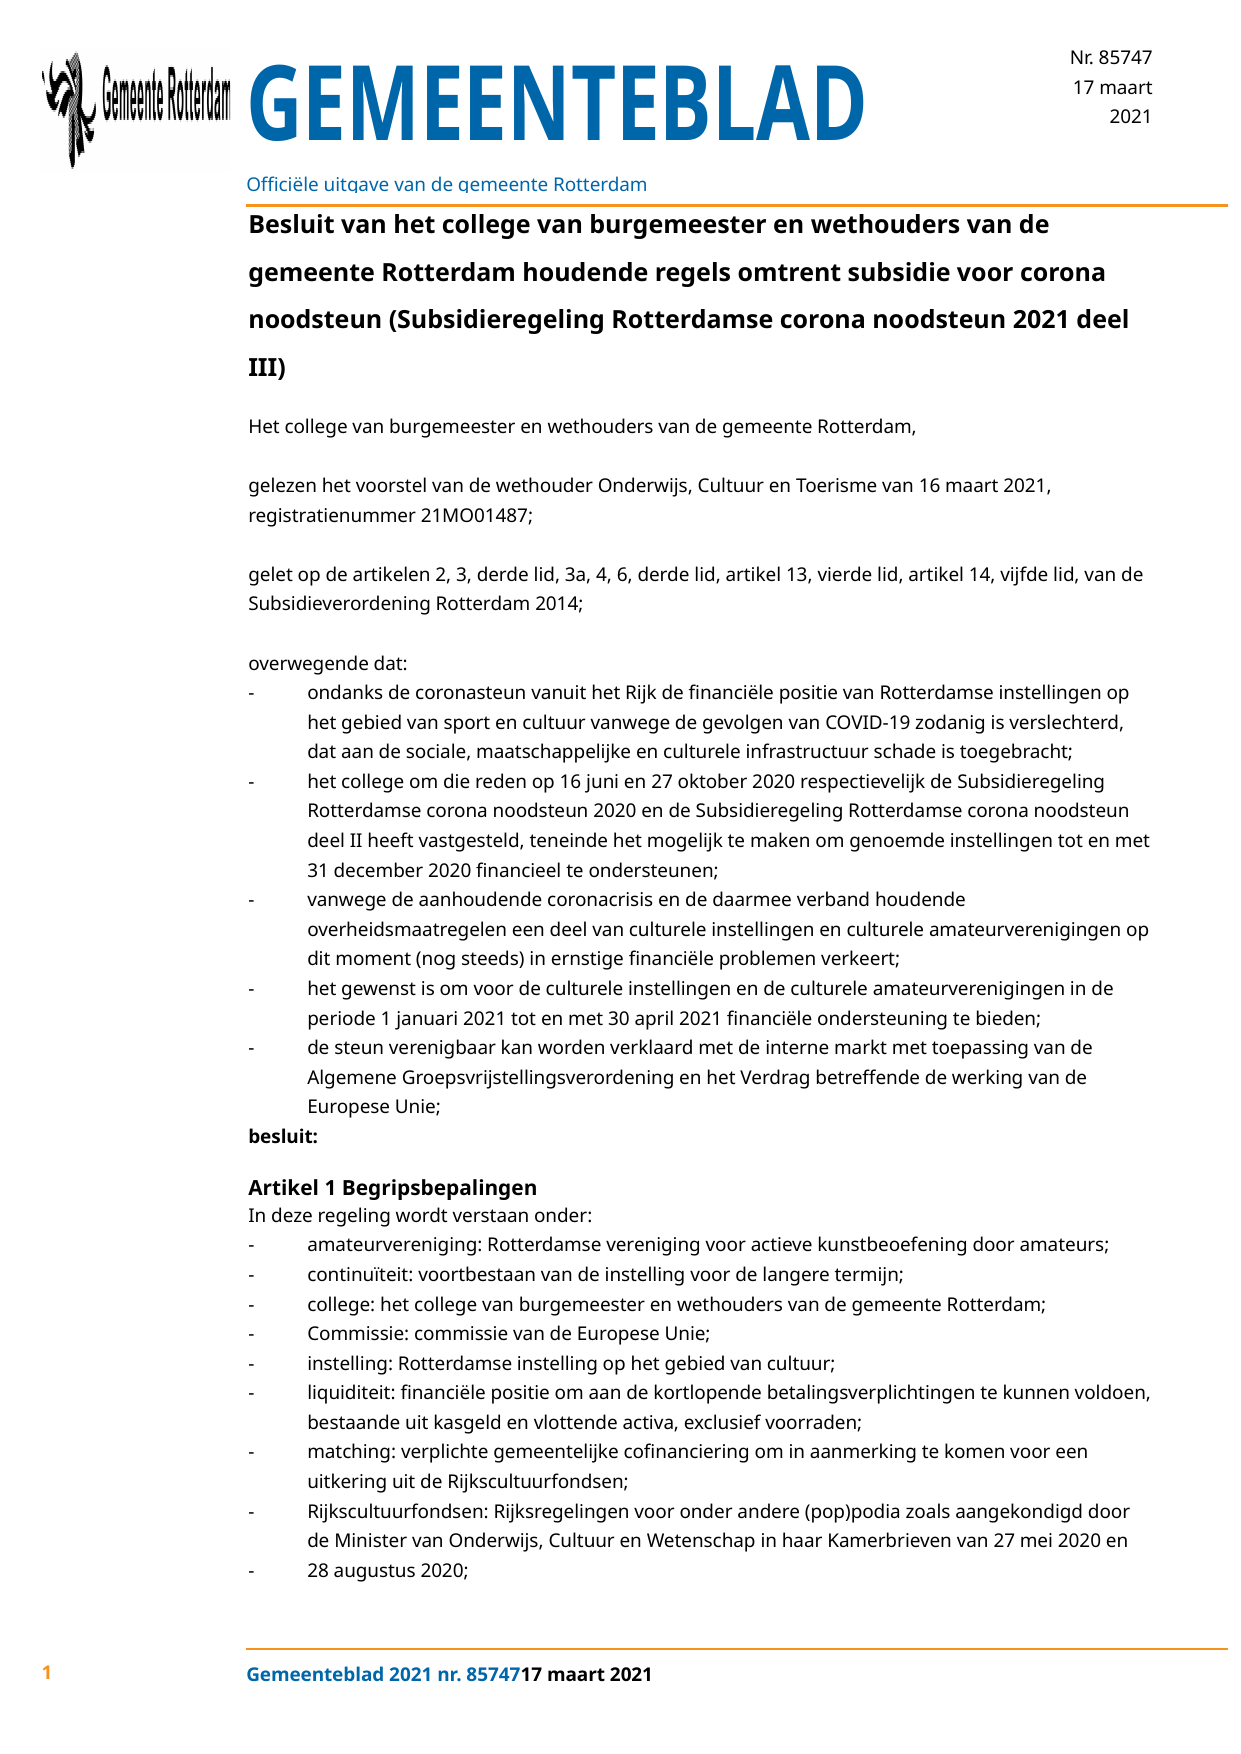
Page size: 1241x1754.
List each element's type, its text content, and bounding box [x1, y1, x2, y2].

text gelezen het voorstel van de wethouder Onderwijs, Cultuur en Toerisme van 16 maart 2021, registratienummer 21MO01487; [248, 472, 1152, 528]
text In deze regeling wordt verstaan onder: [248, 1202, 1152, 1228]
text Artikel 1 Begripsbepalingen [248, 1173, 1152, 1202]
text gelet op de artikelen 2, 3, derde lid, 3a, 4, 6, derde lid, artikel 13, vierde lid, artikel 14, vijfde lid, van de Subsidieverordening Rotterdam 2014; [248, 561, 1152, 616]
list 28 augustus 2020; [248, 1557, 1152, 1583]
list het college om die reden op 16 juni en 27 oktober 2020 respectievelijk de Subsidieregeling Rotterdamse corona noodsteun 2020 en de Subsidieregeling Rotterdamse corona noodsteun deel II heeft vastgesteld, teneinde het mogelijk te maken om genoemde instellingen tot en met 31 december 2020 financieel te ondersteunen; [248, 768, 1152, 883]
list instelling: Rotterdamse instelling op het gebied van cultuur; [248, 1350, 1152, 1376]
text Besluit van het college van burgemeester en wethouders van de gemeente Rotterdam houdende regels omtrent subsidie voor corona noodsteun (Subsidieregeling Rotterdamse corona noodsteun 2021 deel III) [248, 207, 1152, 384]
list liquiditeit: financiële positie om aan de kortlopende betalingsverplichtingen te kunnen voldoen, bestaande uit kasgeld en vlottende activa, exclusief voorraden; [248, 1379, 1152, 1435]
list de steun verenigbaar kan worden verklaard met de interne markt met toepassing van de Algemene Groepsvrijstellingsverordening en het Verdrag betreffende de werking van de Europese Unie; [248, 1034, 1152, 1119]
list amateurvereniging: Rotterdamse vereniging voor actieve kunstbeoefening door amateurs; [248, 1232, 1152, 1257]
list college: het college van burgemeester en wethouders van de gemeente Rotterdam; [248, 1291, 1152, 1316]
list Rijkscultuurfondsen: Rijksregelingen voor onder andere (pop)podia zoals aangekondigd door de Minister van Onderwijs, Cultuur en Wetenschap in haar Kamerbrieven van 27 mei 2020 en [248, 1498, 1152, 1553]
list Commissie: commissie van de Europese Unie; [248, 1320, 1152, 1346]
picture [41, 47, 231, 172]
list vanwege de aanhoudende coronacrisis en de daarmee verband houdende overheidsmaatregelen een deel van culturele instellingen en culturele amateurverenigingen op dit moment (nog steeds) in ernstige financiële problemen verkeert; [248, 886, 1152, 971]
list matching: verplichte gemeentelijke cofinanciering om in aanmerking te komen voor een uitkering uit de Rijkscultuurfondsen; [248, 1439, 1152, 1494]
text overwegende dat: [248, 650, 1152, 676]
text Het college van burgemeester en wethouders van de gemeente Rotterdam, [248, 413, 1152, 439]
text besluit: [248, 1123, 1152, 1149]
list continuïteit: voortbestaan van de instelling voor de langere termijn; [248, 1261, 1152, 1287]
list het gewenst is om voor de culturele instellingen en de culturele amateurverenigingen in de periode 1 januari 2021 tot en met 30 april 2021 financiële ondersteuning te bieden; [248, 975, 1152, 1031]
list ondanks de coronasteun vanuit het Rijk de financiële positie van Rotterdamse instellingen op het gebied van sport en cultuur vanwege de gevolgen van COVID-19 zodanig is verslechterd, dat aan de sociale, maatschappelijke en culturele infrastructuur schade is toegebracht; [248, 679, 1152, 764]
